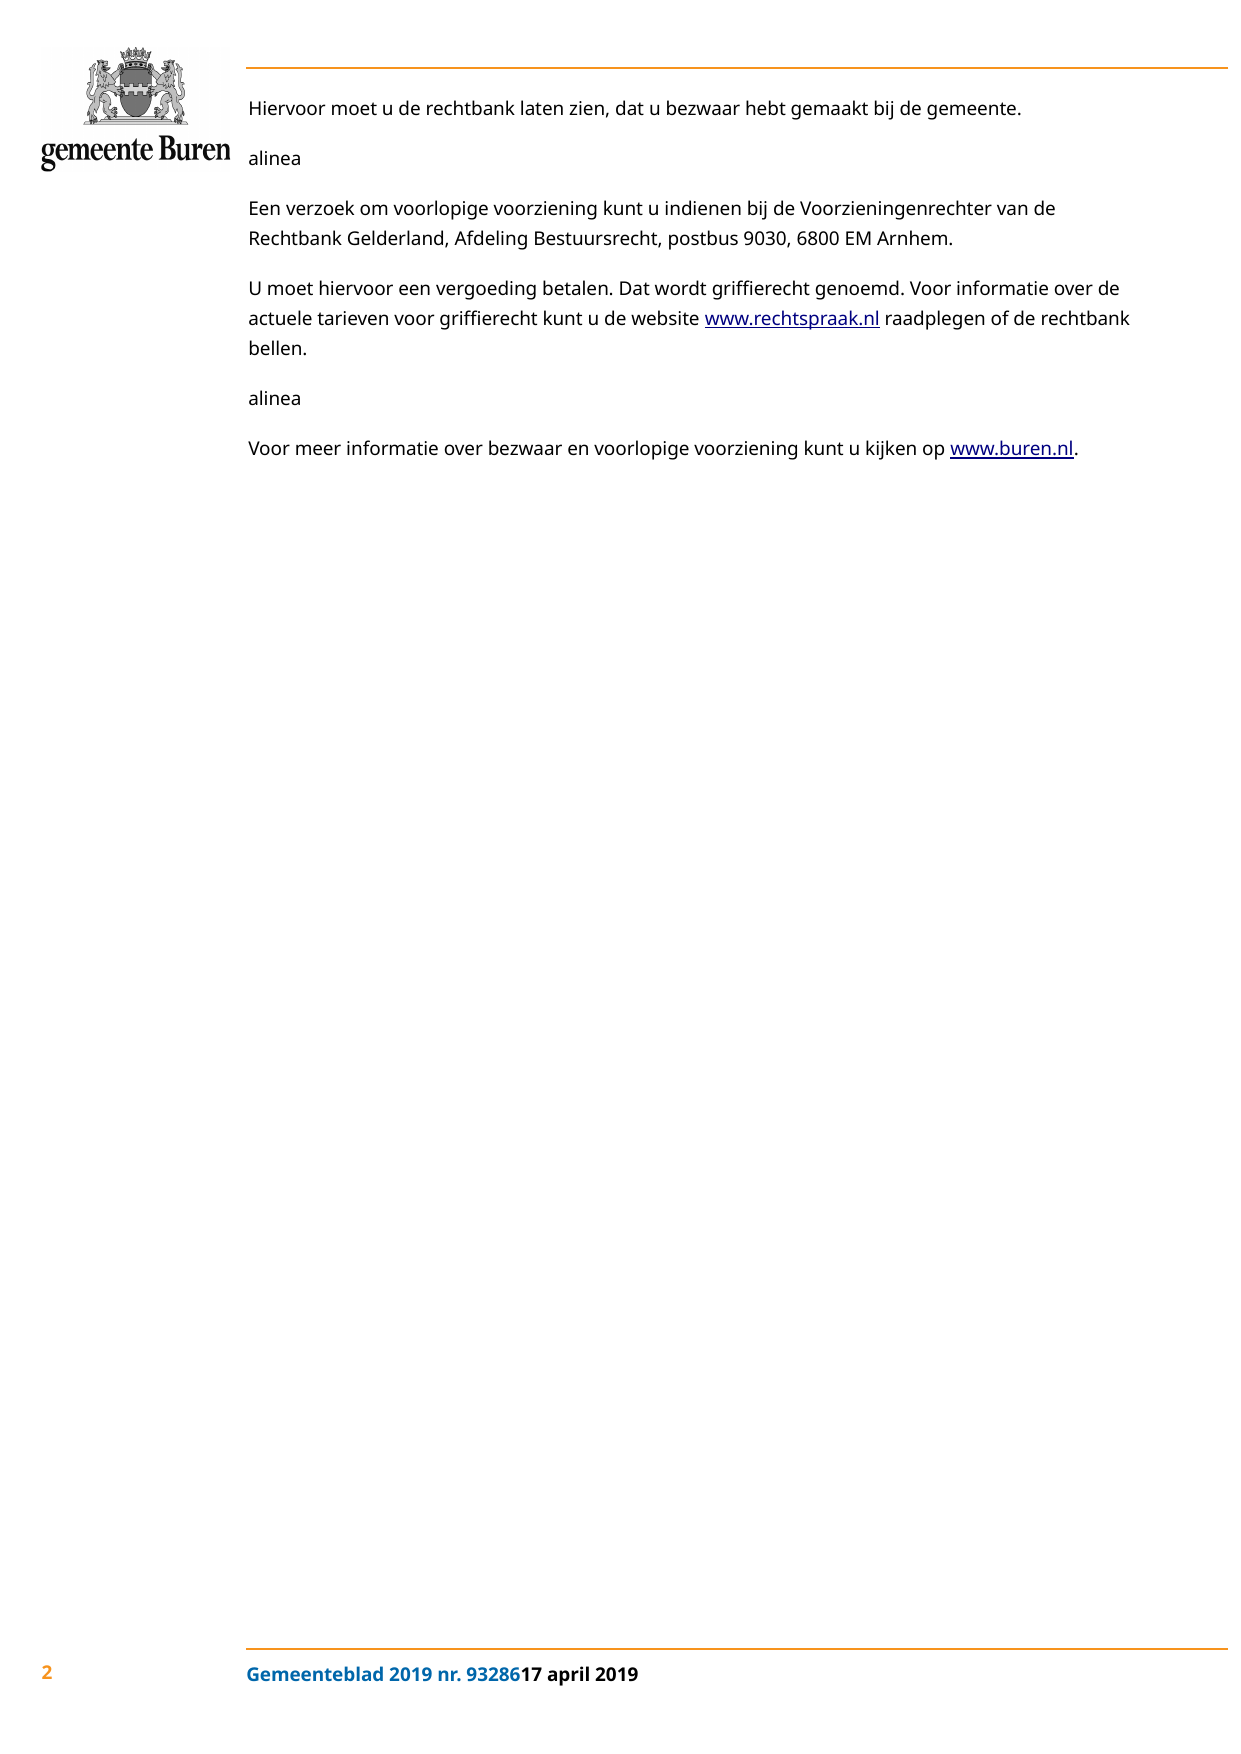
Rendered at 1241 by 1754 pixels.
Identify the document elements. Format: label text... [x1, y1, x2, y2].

text alinea­ [248, 385, 1152, 411]
text Voor meer informatie over bezwaar en voorlopige voorziening kunt u kijken op www.buren.nl. [248, 436, 1152, 461]
text U moet hiervoor een vergoeding betalen. Dat wordt griffierecht genoemd. Voor informatie over de actuele tarieven voor griffierecht kunt u de website www.rechtspraak.nl raadplegen of de rechtbank bellen. [248, 276, 1152, 361]
picture [41, 47, 231, 172]
text Een verzoek om voorlopige voorziening kunt u indienen bij de Voorzieningenrechter van de Rechtbank Gelderland, Afdeling Bestuursrecht, postbus 9030, 6800 EM Arnhem. [248, 196, 1152, 251]
text Hiervoor moet u de rechtbank laten zien, dat u bezwaar hebt gemaakt bij de gemeente. [248, 95, 1152, 121]
text alinea­ [248, 145, 1152, 171]
